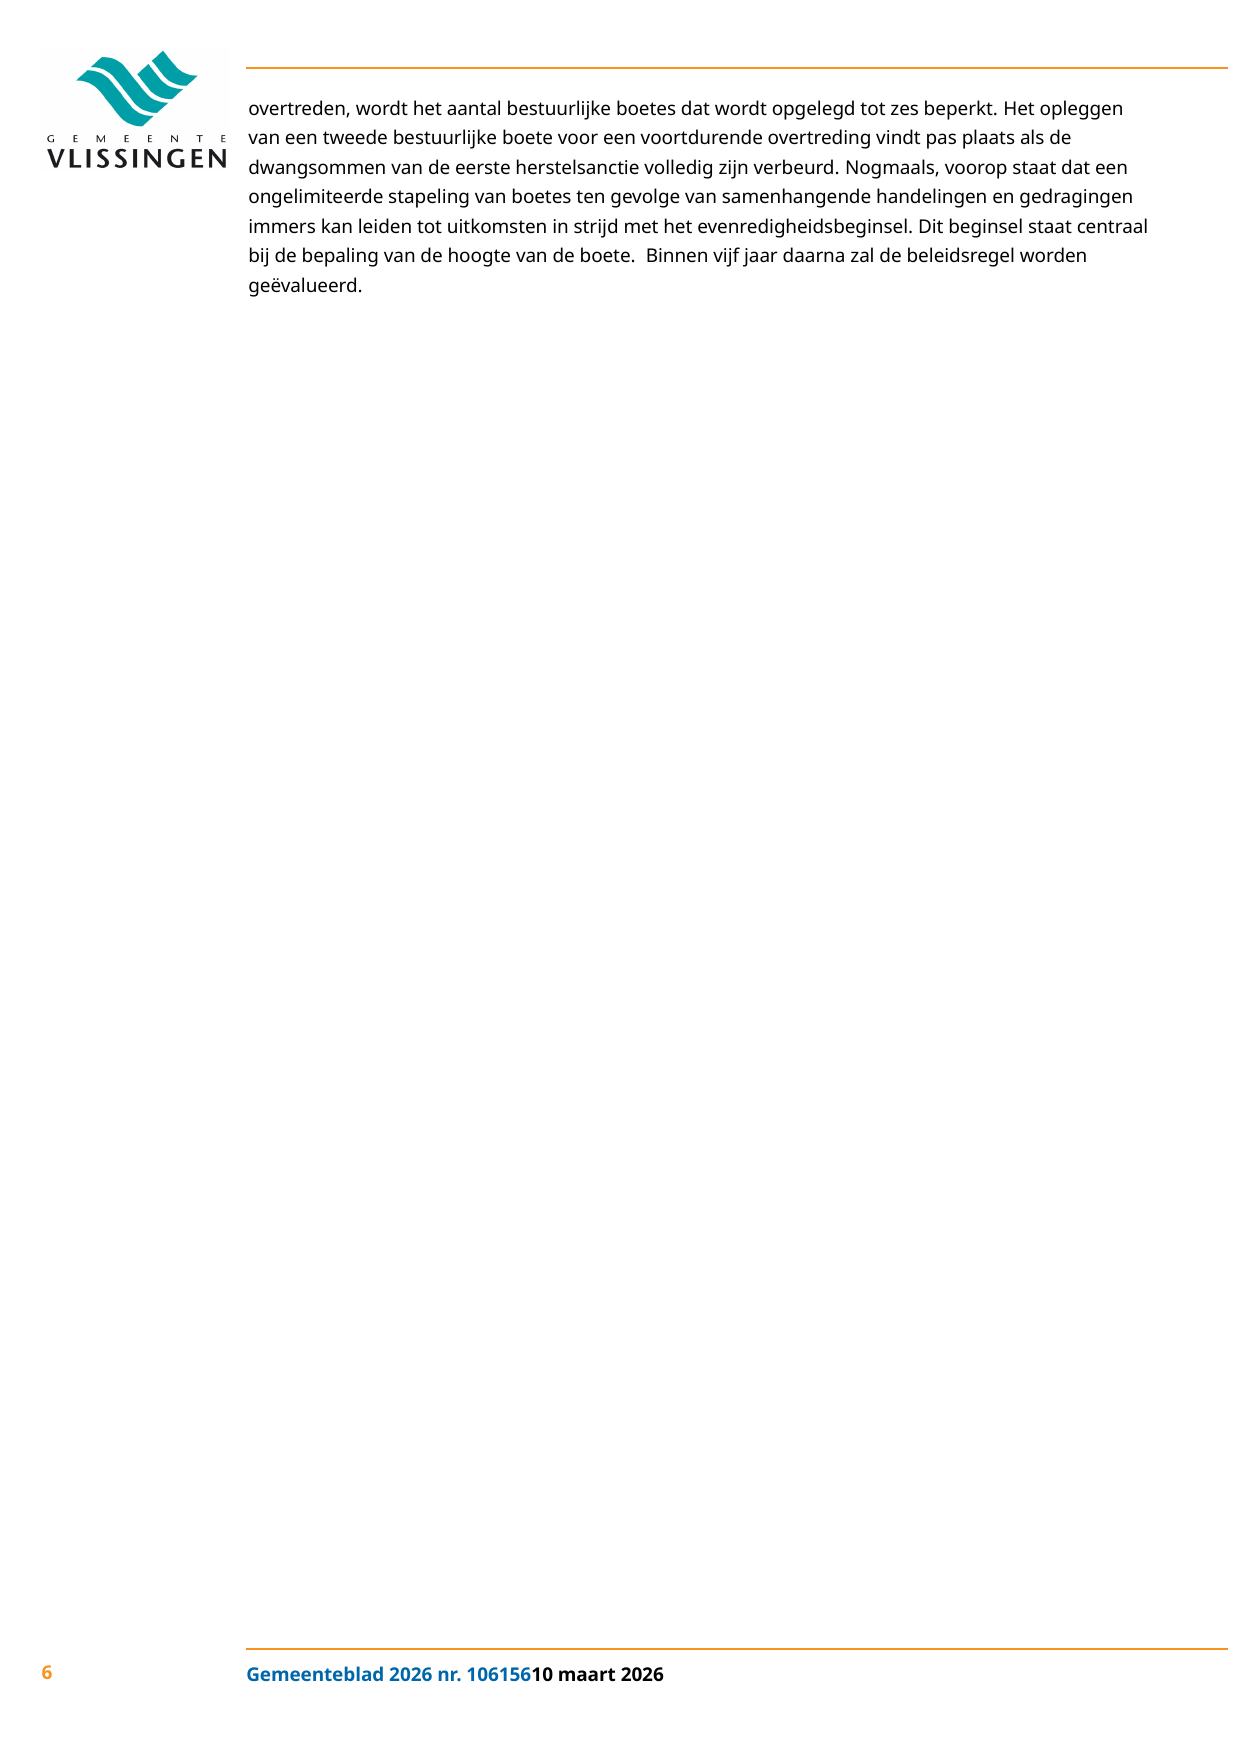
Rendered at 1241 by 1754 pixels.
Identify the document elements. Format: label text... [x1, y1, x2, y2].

picture [41, 47, 231, 172]
text overtreden, wordt het aantal bestuurlijke boetes dat wordt opgelegd tot zes beperkt. Het opleggen van een tweede bestuurlijke boete voor een voortdurende overtreding vindt pas plaats als de dwangsommen van de eerste herstelsanctie volledig zijn verbeurd. Nogmaals, voorop staat dat een ongelimiteerde stapeling van boetes ten gevolge van samenhangende handelingen en gedragingen immers kan leiden tot uitkomsten in strijd met het evenredigheidsbeginsel. Dit beginsel staat centraal bij de bepaling van de hoogte van de boete. Binnen vijf jaar daarna zal de beleidsregel worden geëvalueerd. [248, 95, 1152, 298]
